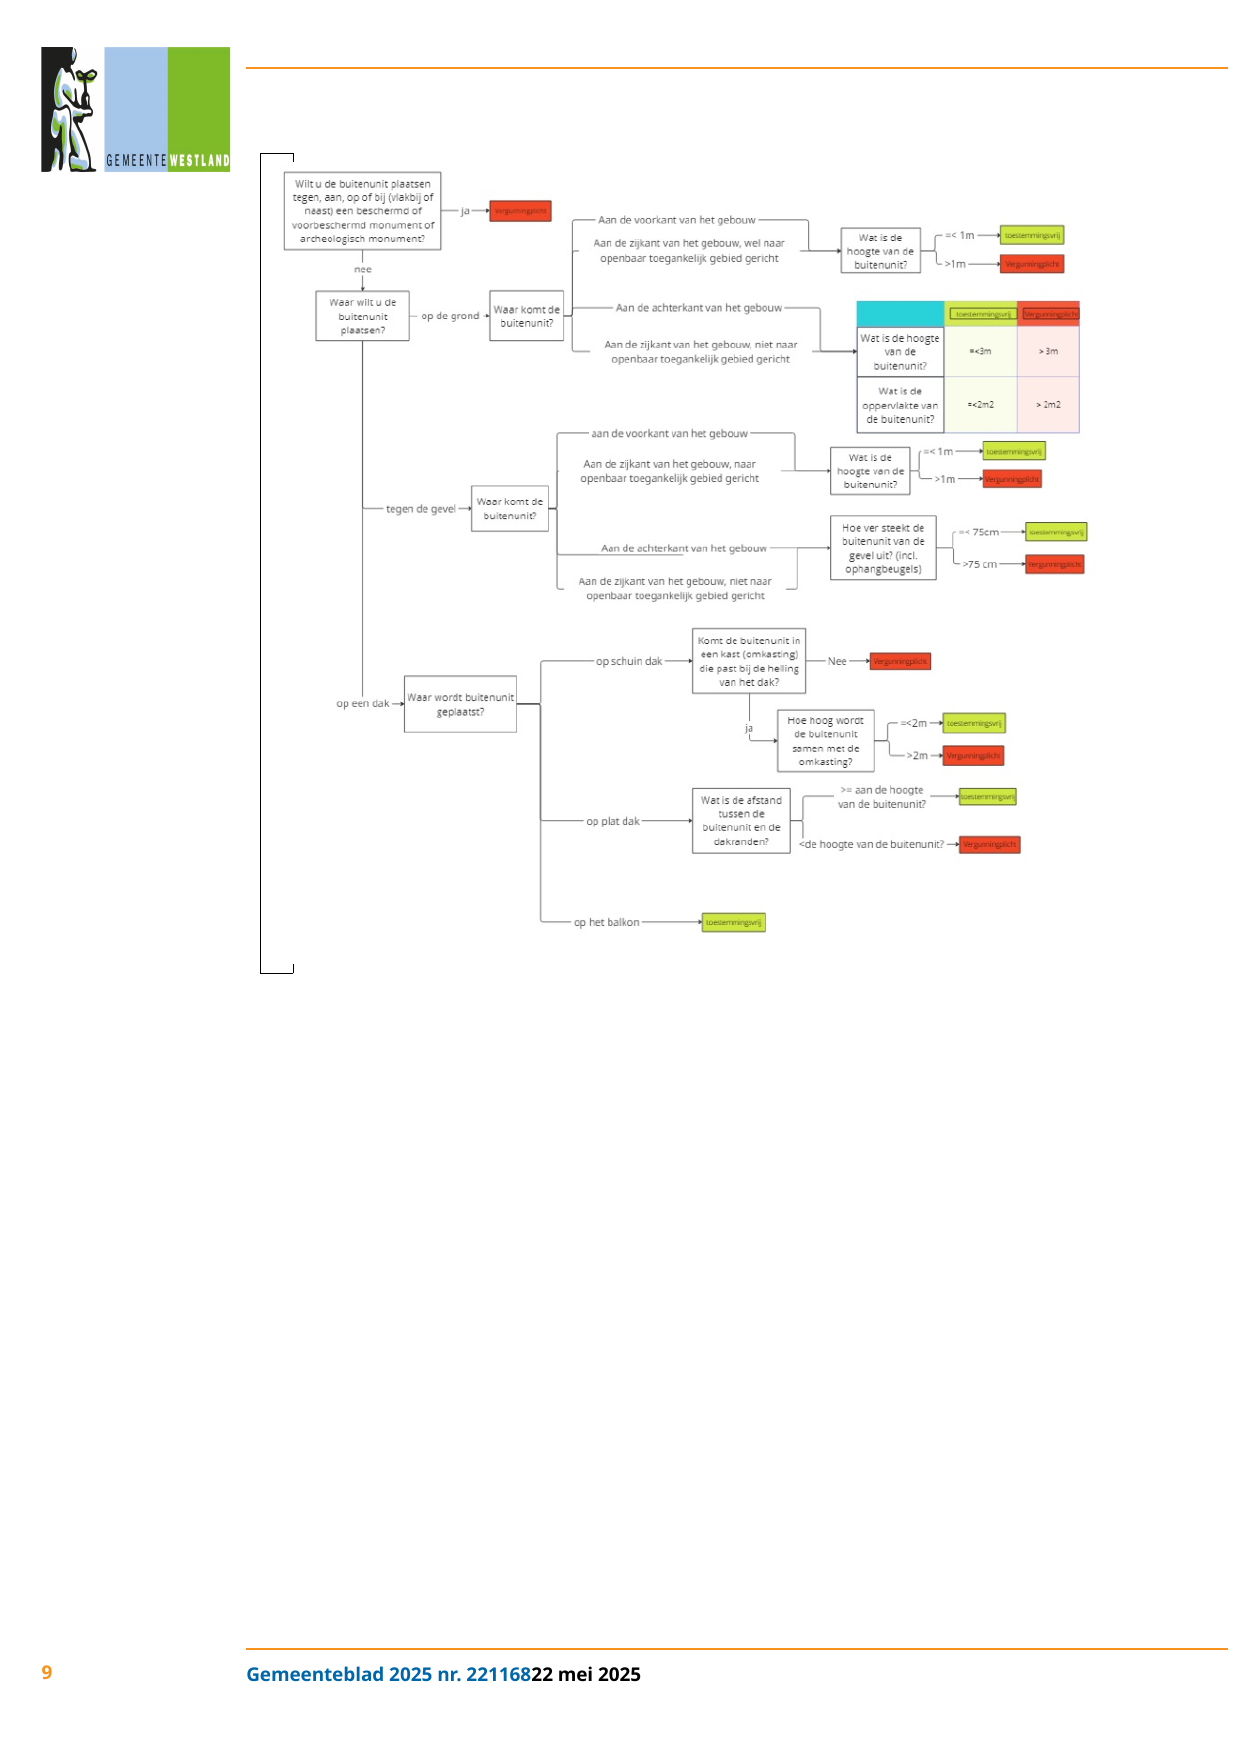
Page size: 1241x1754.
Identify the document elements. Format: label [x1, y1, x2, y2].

picture [268, 162, 1155, 964]
picture [41, 47, 231, 172]
